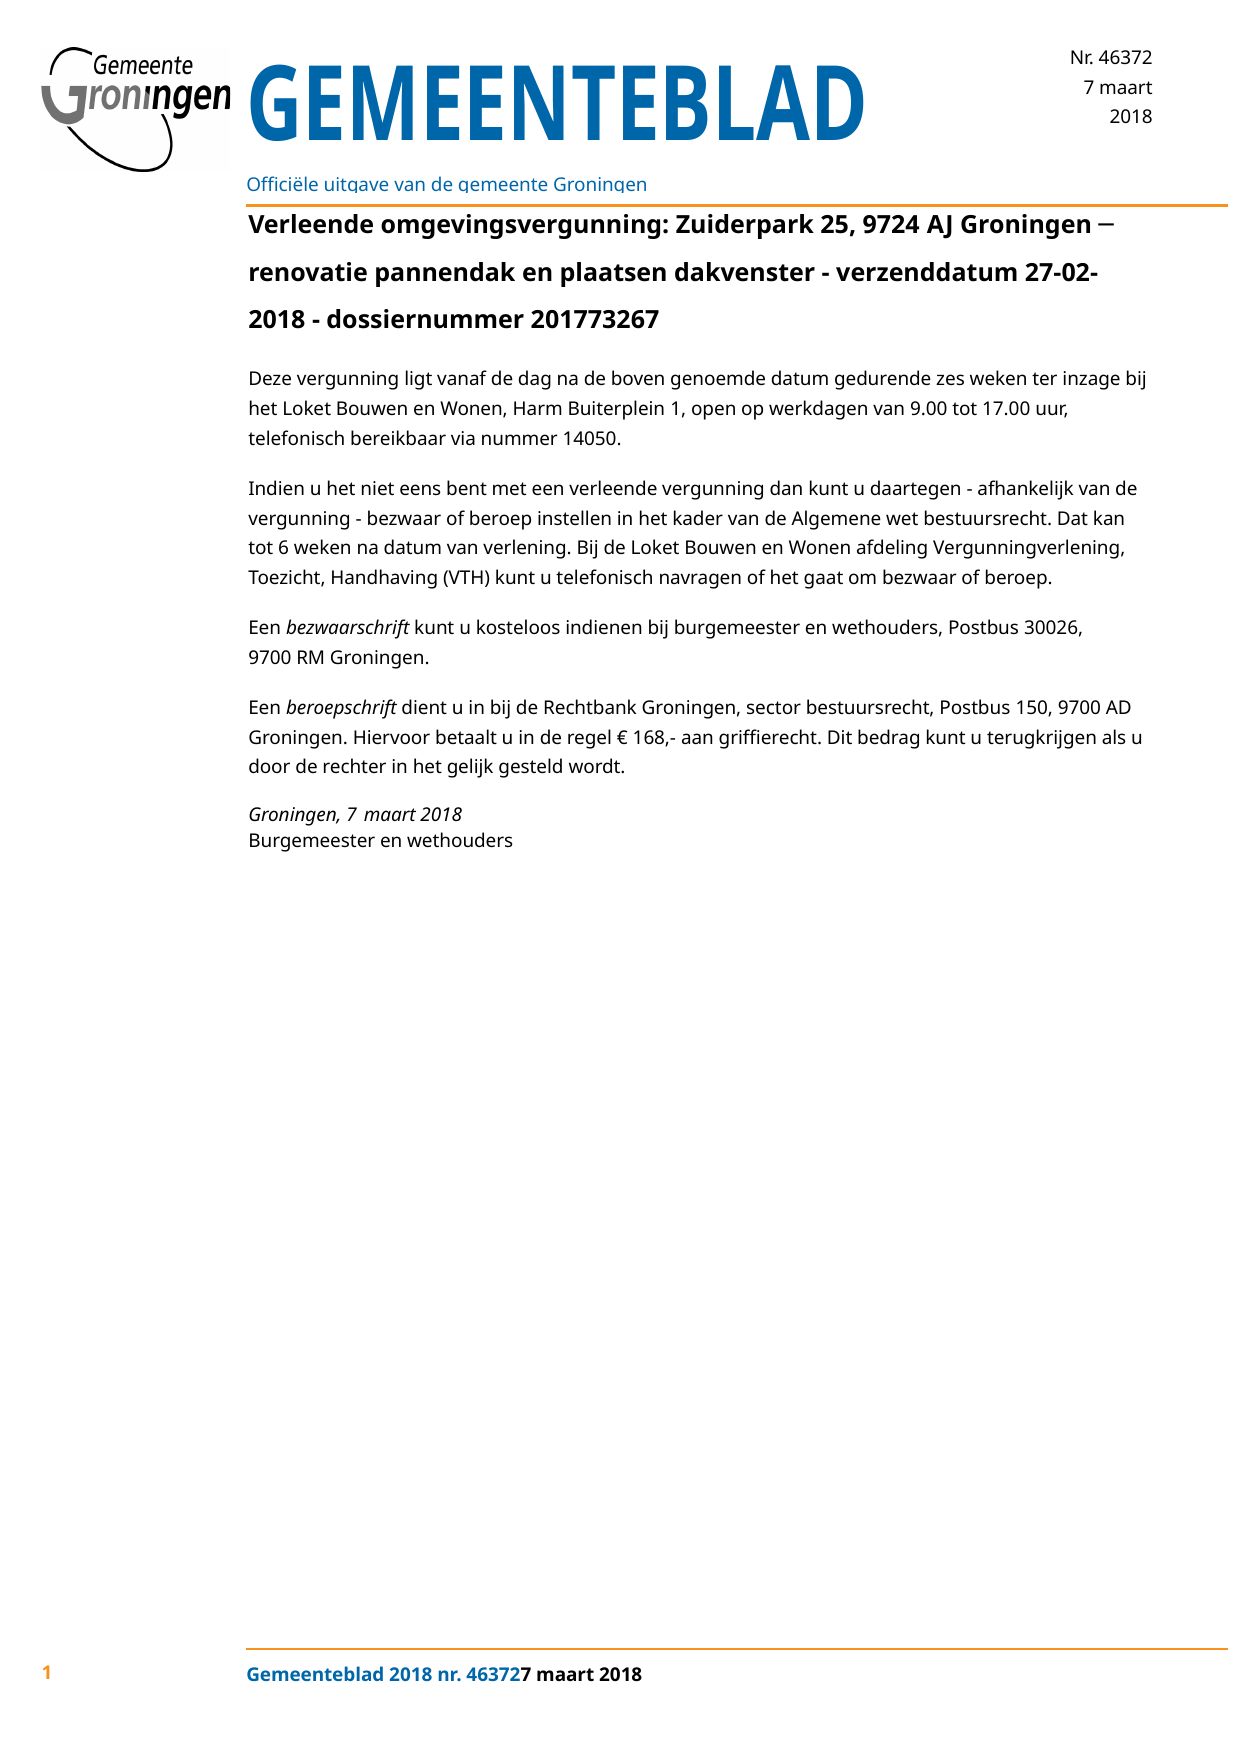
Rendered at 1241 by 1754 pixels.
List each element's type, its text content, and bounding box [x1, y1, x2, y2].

text Verleende omgevingsvergunning: Zuiderpark 25, 9724 AJ Groningen ─ renovatie pannendak en plaatsen dakvenster - verzenddatum 27-02-2018 - dossiernummer 201773267 [248, 207, 1152, 336]
text Indien u het niet eens bent met een verleende vergunning dan kunt u daartegen - afhankelijk van de vergunning - bezwaar of beroep instellen in het kader van de Algemene wet bestuursrecht. Dat kan tot 6 weken na datum van verlening. Bij de Loket Bouwen en Wonen afdeling Vergunningverlening, Toezicht, Handhaving (VTH) kunt u telefonisch navragen of het gaat om bezwaar of beroep. [248, 475, 1152, 589]
picture [41, 47, 231, 172]
text Een beroepschrift dient u in bij de Rechtbank Groningen, sector bestuursrecht, Postbus 150, 9700 AD Groningen. Hiervoor betaalt u in de regel € 168,- aan griffierecht. Dit bedrag kunt u terugkrijgen als u door de rechter in het gelijk gesteld wordt. [248, 694, 1152, 779]
text Een bezwaarschrift kunt u kosteloos indienen bij burgemeester en wethouders, Postbus 30026, 9700 RM Groningen. [248, 614, 1152, 669]
text Burgemeester en wethouders [248, 827, 1152, 853]
text Deze vergunning ligt vanaf de dag na de boven genoemde datum gedurende zes weken ter inzage bij het Loket Bouwen en Wonen, Harm Buiterplein 1, open op werkdagen van 9.00 tot 17.00 uur, telefonisch bereikbaar via nummer 14050. [248, 366, 1152, 450]
text Groningen, 7 maart 2018 [248, 801, 1152, 827]
